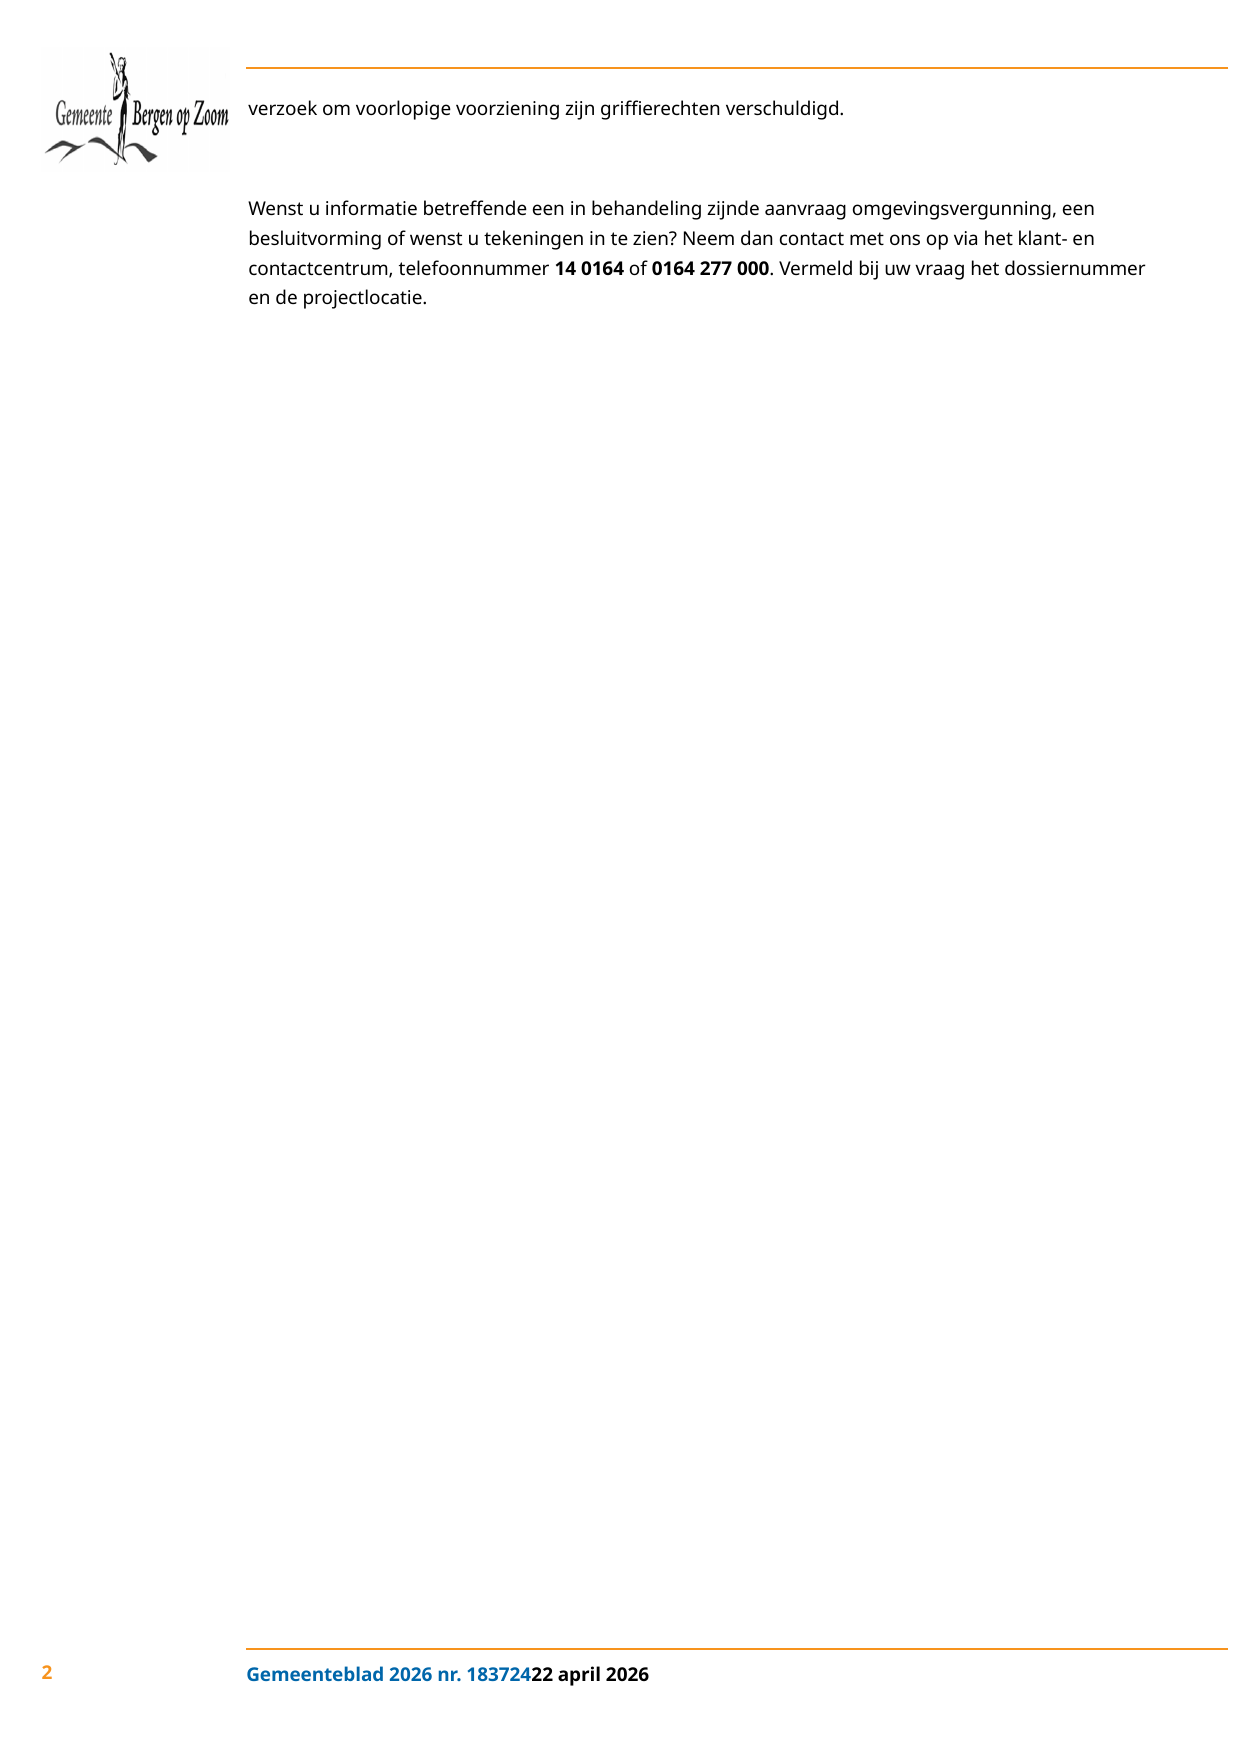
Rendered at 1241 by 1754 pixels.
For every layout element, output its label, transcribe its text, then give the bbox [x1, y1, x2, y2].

picture [41, 47, 231, 172]
text verzoek om voorlopige voorziening zijn griffierechten verschuldigd. [248, 95, 1152, 121]
text Wenst u informatie betreffende een in behandeling zijnde aanvraag omgevingsvergunning, een besluitvorming of wenst u tekeningen in te zien? Neem dan contact met ons op via het klant- en contactcentrum, telefoonnummer 14 0164 of 0164 277 000. Vermeld bij uw vraag het dossiernummer en de projectlocatie. [248, 196, 1152, 310]
